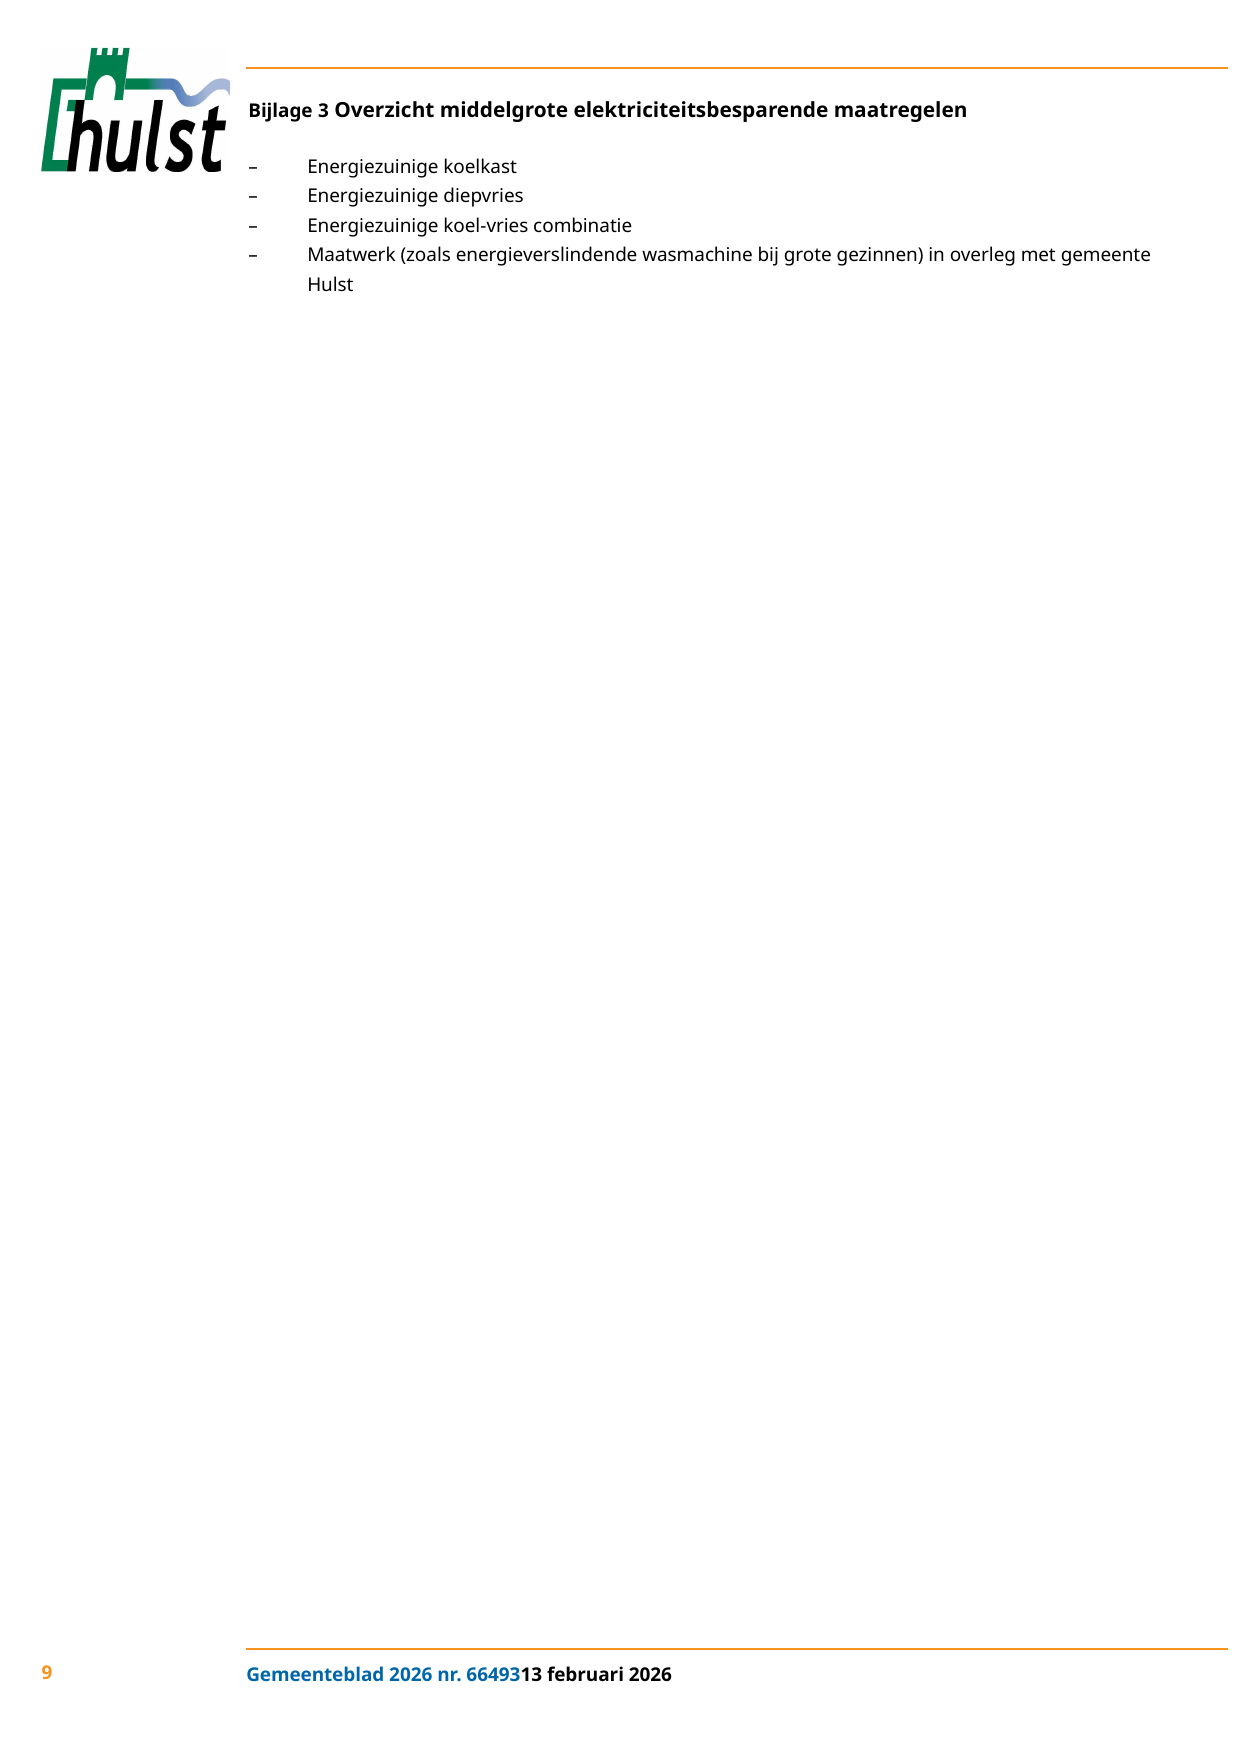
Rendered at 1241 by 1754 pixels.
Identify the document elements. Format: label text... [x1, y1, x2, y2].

picture [41, 47, 231, 172]
list Energiezuinige koel-vries combinatie [248, 212, 1152, 238]
list Energiezuinige koelkast [248, 153, 1152, 179]
list Maatwerk (zoals energieverslindende wasmachine bij grote gezinnen) in overleg met gemeente Hulst [248, 242, 1152, 297]
list Energiezuinige diepvries [248, 182, 1152, 208]
text Bijlage 3 Overzicht middelgrote elektriciteitsbesparende maatregelen [248, 95, 1152, 123]
